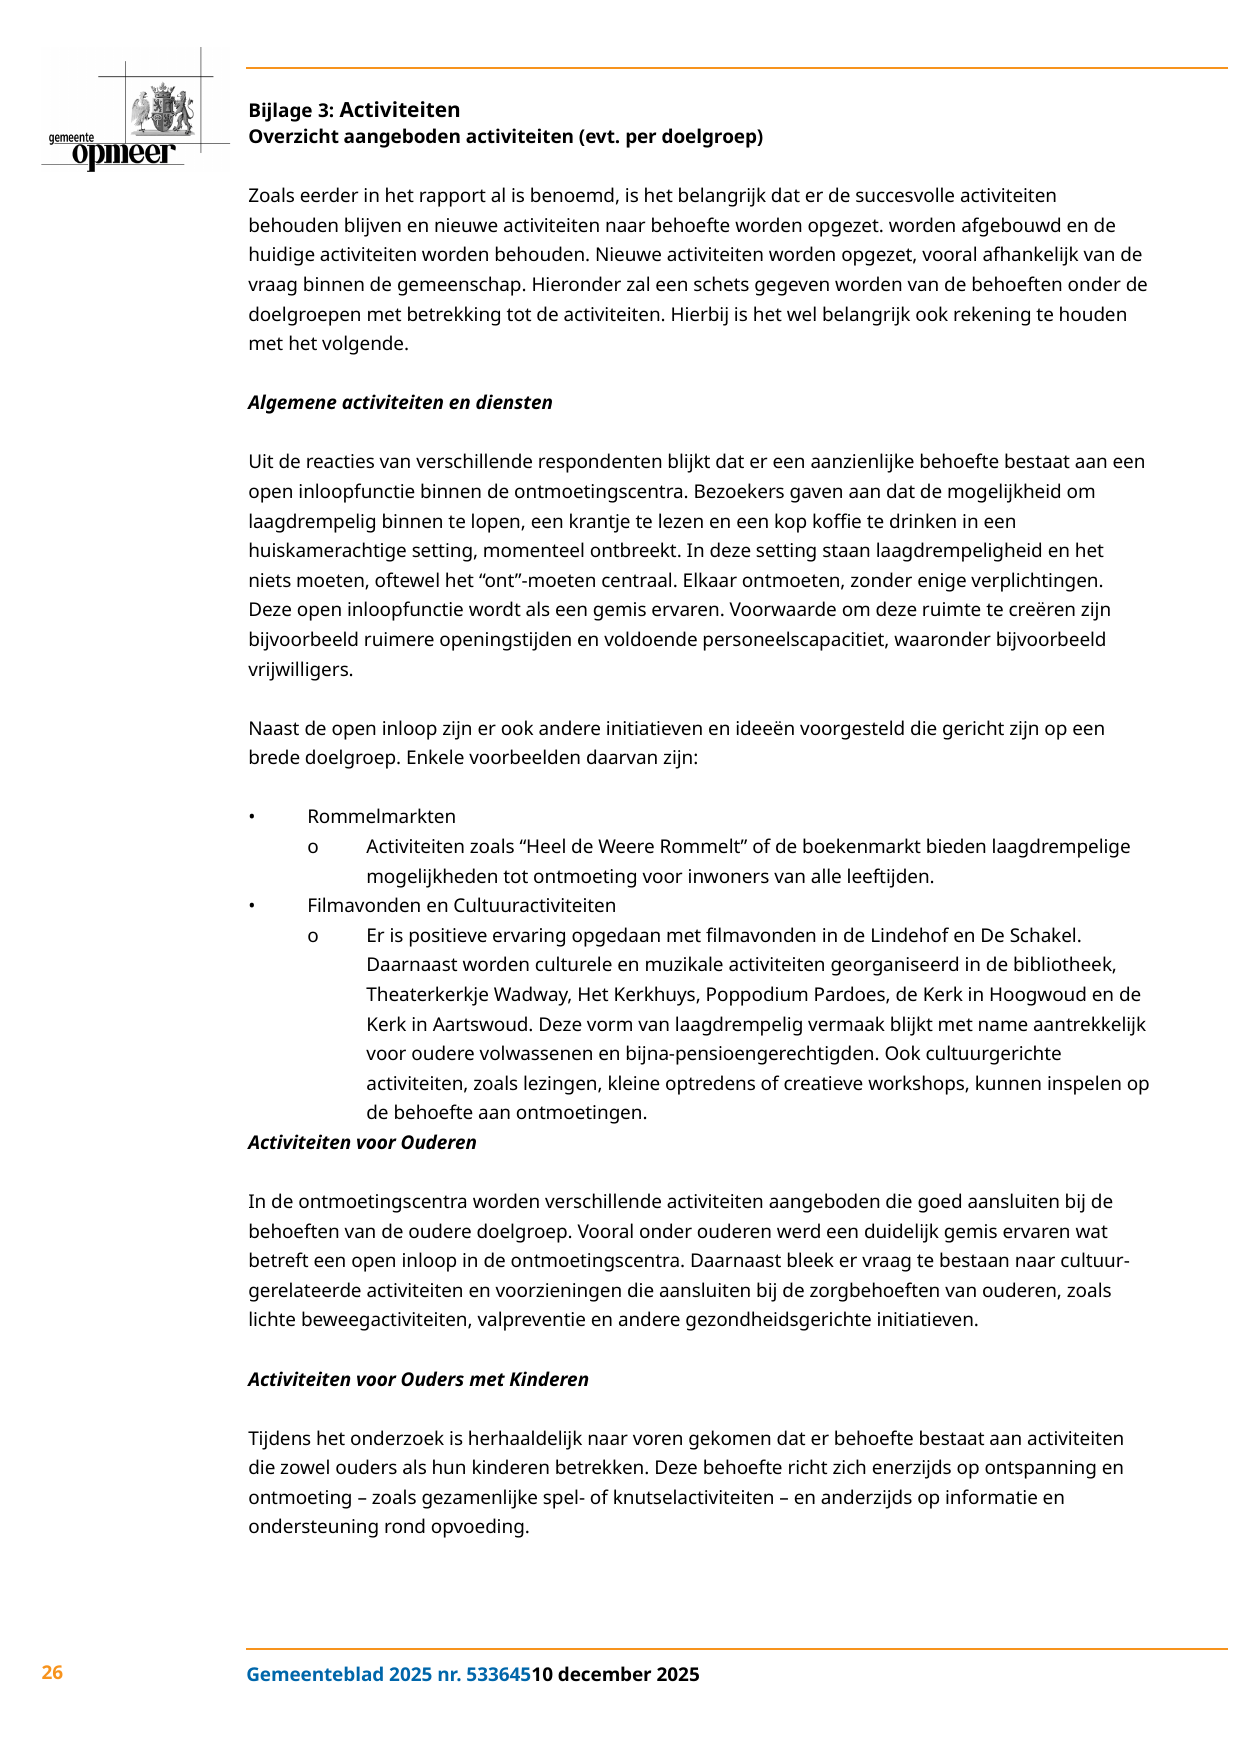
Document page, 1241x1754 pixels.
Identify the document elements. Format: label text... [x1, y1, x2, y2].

text Activiteiten voor Ouders met Kinderen [248, 1366, 1152, 1392]
text Bijlage 3: Activiteiten [248, 95, 1152, 123]
text Tijdens het onderzoek is herhaaldelijk naar voren gekomen dat er behoefte bestaat aan activiteiten die zowel ouders als hun kinderen betrekken. Deze behoefte richt zich enerzijds op ontspanning en ontmoeting – zoals gezamenlijke spel- of knutselactiviteiten – en anderzijds op informatie en ondersteuning rond opvoeding. [248, 1425, 1152, 1539]
text Zoals eerder in het rapport al is benoemd, is het belangrijk dat er de succesvolle activiteiten behouden blijven en nieuwe activiteiten naar behoefte worden opgezet. worden afgebouwd en de huidige activiteiten worden behouden. Nieuwe activiteiten worden opgezet, vooral afhankelijk van de vraag binnen de gemeenschap. Hieronder zal een schets gegeven worden van de behoeften onder de doelgroepen met betrekking tot de activiteiten. Hierbij is het wel belangrijk ook rekening te houden met het volgende. [248, 182, 1152, 356]
text Algemene activiteiten en diensten [248, 389, 1152, 415]
list Activiteiten zoals “Heel de Weere Rommelt” of de boekenmarkt bieden laagdrempelige mogelijkheden tot ontmoeting voor inwoners van alle leeftijden. [307, 833, 1152, 889]
text Overzicht aangeboden activiteiten (evt. per doelgroep) [248, 123, 1152, 149]
list Filmavonden en Cultuuractiviteiten [248, 892, 1152, 918]
text In de ontmoetingscentra worden verschillende activiteiten aangeboden die goed aansluiten bij de behoeften van de oudere doelgroep. Vooral onder ouderen werd een duidelijk gemis ervaren wat betreft een open inloop in de ontmoetingscentra. Daarnaast bleek er vraag te bestaan naar cultuur-gerelateerde activiteiten en voorzieningen die aansluiten bij de zorgbehoeften van ouderen, zoals lichte beweegactiviteiten, valpreventie en andere gezondheidsgerichte initiatieven. [248, 1188, 1152, 1332]
picture [41, 47, 231, 172]
text Uit de reacties van verschillende respondenten blijkt dat er een aanzienlijke behoefte bestaat aan een open inloopfunctie binnen de ontmoetingscentra. Bezoekers gaven aan dat de mogelijkheid om laagdrempelig binnen te lopen, een krantje te lezen en een kop koffie te drinken in een huiskamerachtige setting, momenteel ontbreekt. In deze setting staan laagdrempeligheid en het niets moeten, oftewel het “ont”-moeten centraal. Elkaar ontmoeten, zonder enige verplichtingen. Deze open inloopfunctie wordt als een gemis ervaren. Voorwaarde om deze ruimte te creëren zijn bijvoorbeeld ruimere openingstijden en voldoende personeelscapacitiet, waaronder bijvoorbeeld vrijwilligers. [248, 449, 1152, 682]
text Activiteiten voor Ouderen [248, 1129, 1152, 1155]
list Er is positieve ervaring opgedaan met filmavonden in de Lindehof en De Schakel. Daarnaast worden culturele en muzikale activiteiten georganiseerd in de bibliotheek, Theaterkerkje Wadway, Het Kerkhuys, Poppodium Pardoes, de Kerk in Hoogwoud en de Kerk in Aartswoud. Deze vorm van laagdrempelig vermaak blijkt met name aantrekkelijk voor oudere volwassenen en bijna-pensioengerechtigden. Ook cultuurgerichte activiteiten, zoals lezingen, kleine optredens of creatieve workshops, kunnen inspelen op de behoefte aan ontmoetingen. [307, 922, 1152, 1125]
list Rommelmarkten [248, 804, 1152, 829]
text Naast de open inloop zijn er ook andere initiatieven en ideeën voorgesteld die gericht zijn op een brede doelgroep. Enkele voorbeelden daarvan zijn: [248, 715, 1152, 770]
